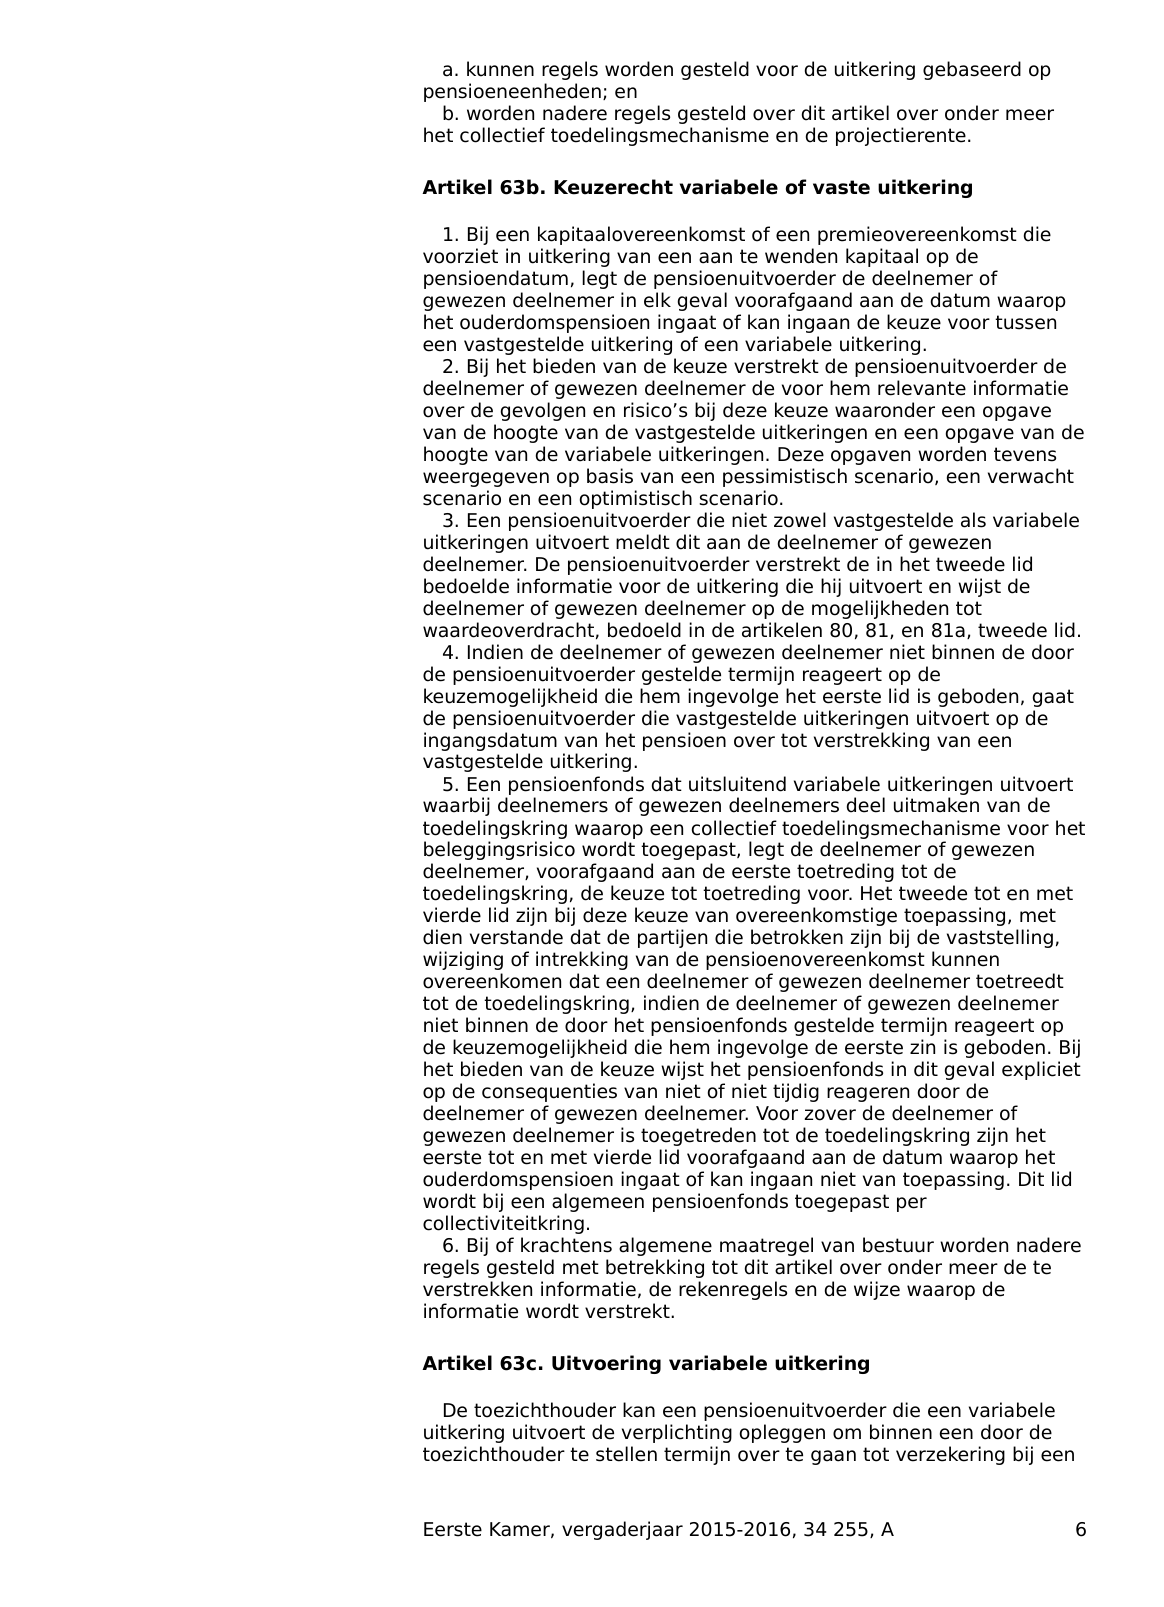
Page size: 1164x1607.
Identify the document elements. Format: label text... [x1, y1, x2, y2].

text b. worden nadere regels gesteld over dit artikel over onder meer het collectief toedelingsmechanisme en de projectierente. [422, 103, 1087, 147]
subtitle Artikel 63c. Uitvoering variabele uitkering [422, 1353, 1087, 1375]
text 3. Een pensioenuitvoerder die niet zowel vastgestelde als variabele uitkeringen uitvoert meldt dit aan de deelnemer of gewezen deelnemer. De pensioenuitvoerder verstrekt de in het tweede lid bedoelde informatie voor de uitkering die hij uitvoert en wijst de deelnemer of gewezen deelnemer op de mogelijkheden tot waardeoverdracht, bedoeld in de artikelen 80, 81, en 81a, tweede lid. [422, 510, 1087, 642]
text 6. Bij of krachtens algemene maatregel van bestuur worden nadere regels gesteld met betrekking tot dit artikel over onder meer de te verstrekken informatie, de rekenregels en de wijze waarop de informatie wordt verstrekt. [422, 1235, 1087, 1323]
text 5. Een pensioenfonds dat uitsluitend variabele uitkeringen uitvoert waarbij deelnemers of gewezen deelnemers deel uitmaken van de toedelingskring waarop een collectief toedelingsmechanisme voor het beleggingsrisico wordt toegepast, legt de deelnemer of gewezen deelnemer, voorafgaand aan de eerste toetreding tot de toedelingskring, de keuze tot toetreding voor. Het tweede tot en met vierde lid zijn bij deze keuze van overeenkomstige toepassing, met dien verstande dat de partijen die betrokken zijn bij de vaststelling, wijziging of intrekking van de pensioenovereenkomst kunnen overeenkomen dat een deelnemer of gewezen deelnemer toetreedt tot de toedelingskring, indien de deelnemer of gewezen deelnemer niet binnen de door het pensioenfonds gestelde termijn reageert op de keuzemogelijkheid die hem ingevolge de eerste zin is geboden. Bij het bieden van de keuze wijst het pensioenfonds in dit geval expliciet op de consequenties van niet of niet tijdig reageren door de deelnemer of gewezen deelnemer. Voor zover de deelnemer of gewezen deelnemer is toegetreden tot de toedelingskring zijn het eerste tot en met vierde lid voorafgaand aan de datum waarop het ouderdomspensioen ingaat of kan ingaan niet van toepassing. Dit lid wordt bij een algemeen pensioenfonds toegepast per collectiviteitkring. [422, 773, 1087, 1235]
text 4. Indien de deelnemer of gewezen deelnemer niet binnen de door de pensioenuitvoerder gestelde termijn reageert op de keuzemogelijkheid die hem ingevolge het eerste lid is geboden, gaat de pensioenuitvoerder die vastgestelde uitkeringen uitvoert op de ingangsdatum van het pensioen over tot verstrekking van een vastgestelde uitkering. [422, 642, 1087, 773]
text a. kunnen regels worden gesteld voor de uitkering gebaseerd op pensioeneenheden; en [422, 59, 1087, 103]
text De toezichthouder kan een pensioenuitvoerder die een variabele uitkering uitvoert de verplichting opleggen om binnen een door de toezichthouder te stellen termijn over te gaan tot verzekering bij een [422, 1400, 1087, 1466]
text 1. Bij een kapitaalovereenkomst of een premieovereenkomst die voorziet in uitkering van een aan te wenden kapitaal op de pensioendatum, legt de pensioenuitvoerder de deelnemer of gewezen deelnemer in elk geval voorafgaand aan de datum waarop het ouderdomspensioen ingaat of kan ingaan de keuze voor tussen een vastgestelde uitkering of een variabele uitkering. [422, 224, 1087, 356]
subtitle Artikel 63b. Keuzerecht variabele of vaste uitkering [422, 177, 1087, 199]
text 2. Bij het bieden van de keuze verstrekt de pensioenuitvoerder de deelnemer of gewezen deelnemer de voor hem relevante informatie over de gevolgen en risico’s bij deze keuze waaronder een opgave van de hoogte van de vastgestelde uitkeringen en een opgave van de hoogte van de variabele uitkeringen. Deze opgaven worden tevens weergegeven op basis van een pessimistisch scenario, een verwacht scenario en een optimistisch scenario. [422, 356, 1087, 510]
